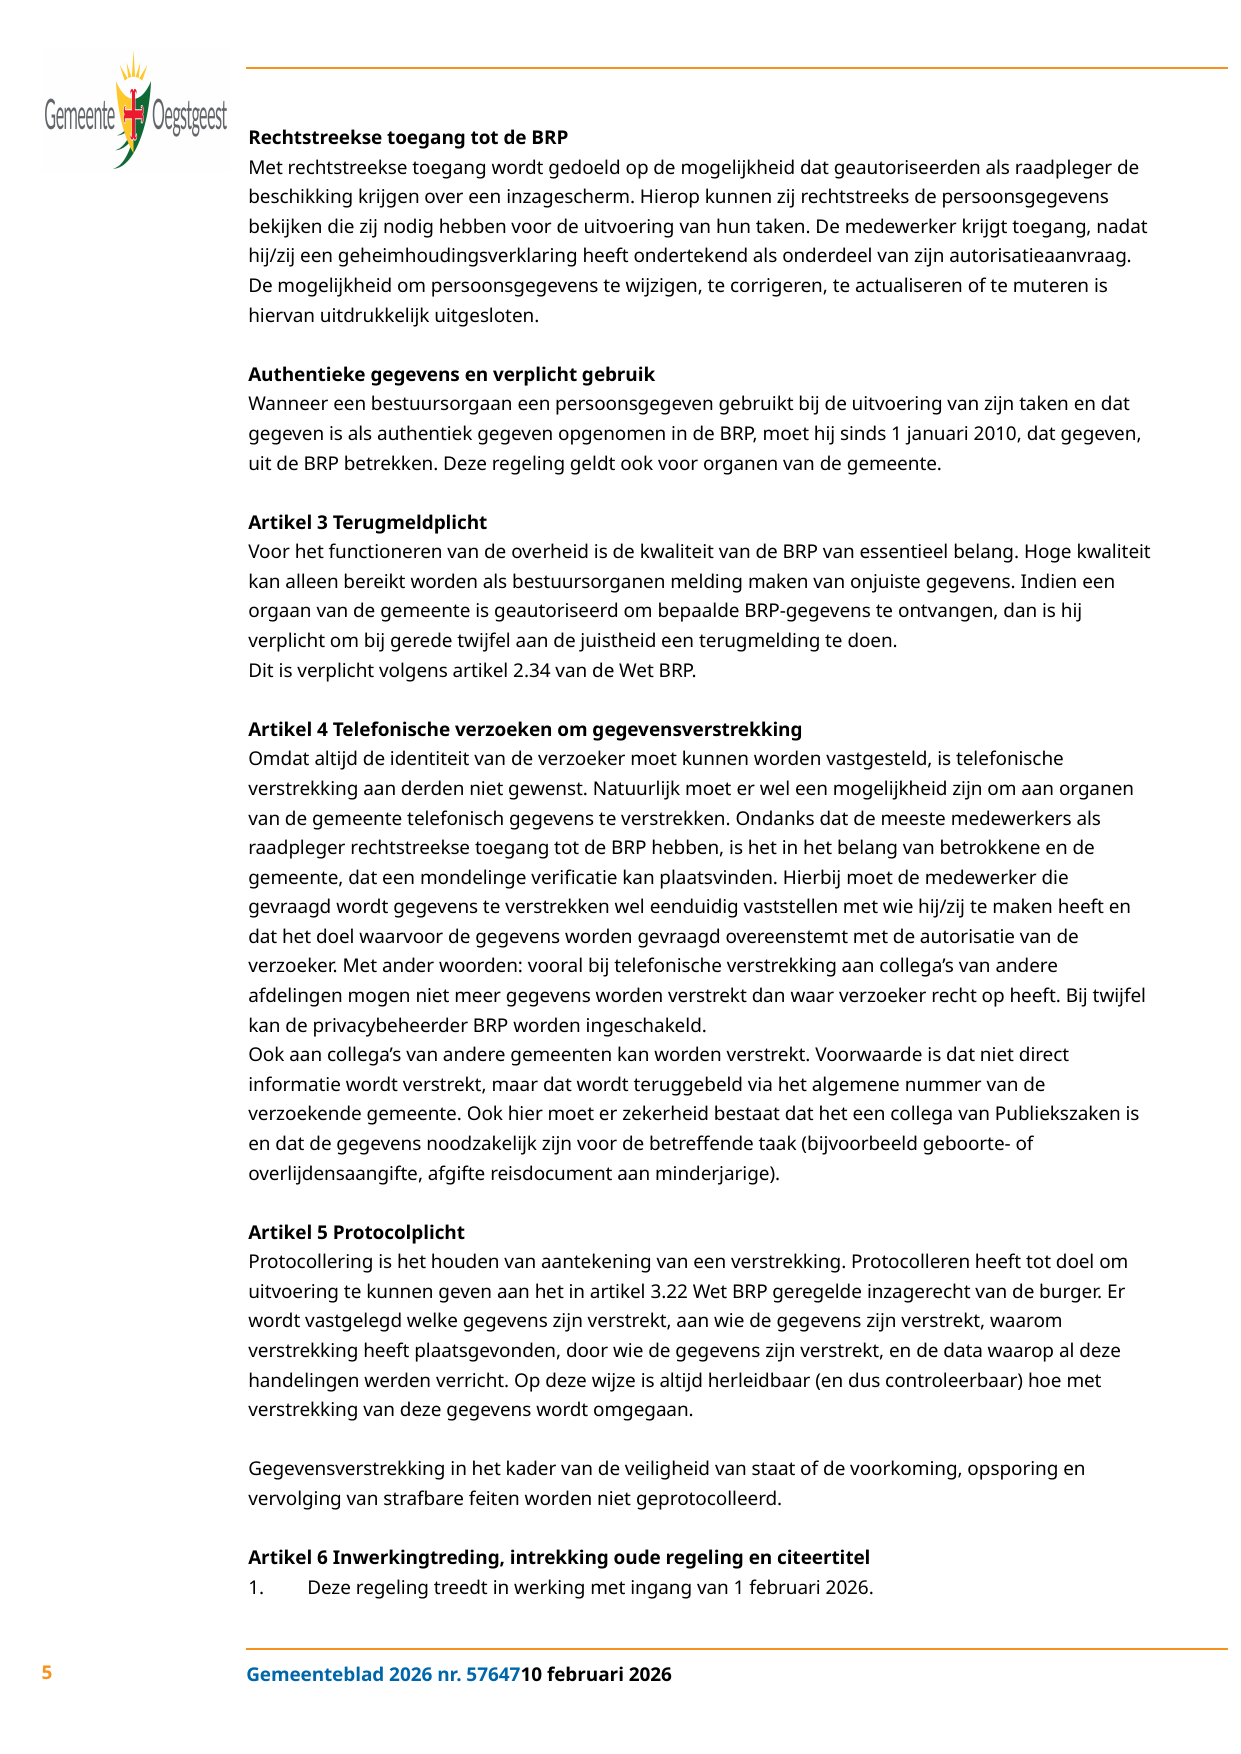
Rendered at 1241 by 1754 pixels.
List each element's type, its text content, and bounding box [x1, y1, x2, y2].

text Ook aan collega’s van andere gemeenten kan worden verstrekt. Voorwaarde is dat niet direct informatie wordt verstrekt, maar dat wordt teruggebeld via het algemene nummer van de verzoekende gemeente. Ook hier moet er zekerheid bestaat dat het een collega van Publiekszaken is en dat de gegevens noodzakelijk zijn voor de betreffende taak (bijvoorbeeld geboorte- of overlijdensaangifte, afgifte reisdocument aan minderjarige). [248, 1041, 1152, 1186]
text Met rechtstreekse toegang wordt gedoeld op de mogelijkheid dat geautoriseerden als raadpleger de beschikking krijgen over een inzagescherm. Hierop kunnen zij rechtstreeks de persoonsgegevens bekijken die zij nodig hebben voor de uitvoering van hun taken. De medewerker krijgt toegang, nadat hij/zij een geheimhoudingsverklaring heeft ondertekend als onderdeel van zijn autorisatieaanvraag. De mogelijkheid om persoonsgegevens te wijzigen, te corrigeren, te actualiseren of te muteren is hiervan uitdrukkelijk uitgesloten. [248, 154, 1152, 328]
list Deze regeling treedt in werking met ingang van 1 februari 2026. [248, 1574, 1152, 1600]
text Omdat altijd de identiteit van de verzoeker moet kunnen worden vastgesteld, is telefonische verstrekking aan derden niet gewenst. Natuurlijk moet er wel een mogelijkheid zijn om aan organen van de gemeente telefonisch gegevens te verstrekken. Ondanks dat de meeste medewerkers als raadpleger rechtstreekse toegang tot de BRP hebben, is het in het belang van betrokkene en de gemeente, dat een mondelinge verificatie kan plaatsvinden. Hierbij moet de medewerker die gevraagd wordt gegevens te verstrekken wel eenduidig vaststellen met wie hij/zij te maken heeft en dat het doel waarvoor de gegevens worden gevraagd overeenstemt met de autorisatie van de verzoeker. Met ander woorden: vooral bij telefonische verstrekking aan collega’s van andere afdelingen mogen niet meer gegevens worden verstrekt dan waar verzoeker recht op heeft. Bij twijfel kan de privacybeheerder BRP worden ingeschakeld. [248, 746, 1152, 1038]
text Artikel 5 Protocolplicht [248, 1219, 1152, 1245]
text Artikel 6 Inwerkingtreding, intrekking oude regeling en citeertitel [248, 1544, 1152, 1570]
text Authentieke gegevens en verplicht gebruik [248, 361, 1152, 387]
text Protocollering is het houden van aantekening van een verstrekking. Protocolleren heeft tot doel om uitvoering te kunnen geven aan het in artikel 3.22 Wet BRP geregelde inzagerecht van de burger. Er wordt vastgelegd welke gegevens zijn verstrekt, aan wie de gegevens zijn verstrekt, waarom verstrekking heeft plaatsgevonden, door wie de gegevens zijn verstrekt, en de data waarop al deze handelingen werden verricht. Op deze wijze is altijd herleidbaar (en dus controleerbaar) hoe met verstrekking van deze gegevens wordt omgegaan. [248, 1248, 1152, 1422]
text Artikel 3 Terugmeldplicht [248, 509, 1152, 535]
text Voor het functioneren van de overheid is de kwaliteit van de BRP van essentieel belang. Hoge kwaliteit kan alleen bereikt worden als bestuursorganen melding maken van onjuiste gegevens. Indien een orgaan van de gemeente is geautoriseerd om bepaalde BRP-gegevens te ontvangen, dan is hij verplicht om bij gerede twijfel aan de juistheid een terugmelding te doen. [248, 538, 1152, 653]
text Wanneer een bestuursorgaan een persoonsgegeven gebruikt bij de uitvoering van zijn taken en dat gegeven is als authentiek gegeven opgenomen in de BRP, moet hij sinds 1 januari 2010, dat gegeven, uit de BRP betrekken. Deze regeling geldt ook voor organen van de gemeente. [248, 391, 1152, 476]
text Artikel 4 Telefonische verzoeken om gegevensverstrekking [248, 716, 1152, 742]
picture [41, 47, 231, 172]
text Dit is verplicht volgens artikel 2.34 van de Wet BRP. [248, 657, 1152, 683]
text Gegevensverstrekking in het kader van de veiligheid van staat of de voorkoming, opsporing en vervolging van strafbare feiten worden niet geprotocolleerd. [248, 1456, 1152, 1511]
text Rechtstreekse toegang tot de BRP [248, 124, 1152, 150]
